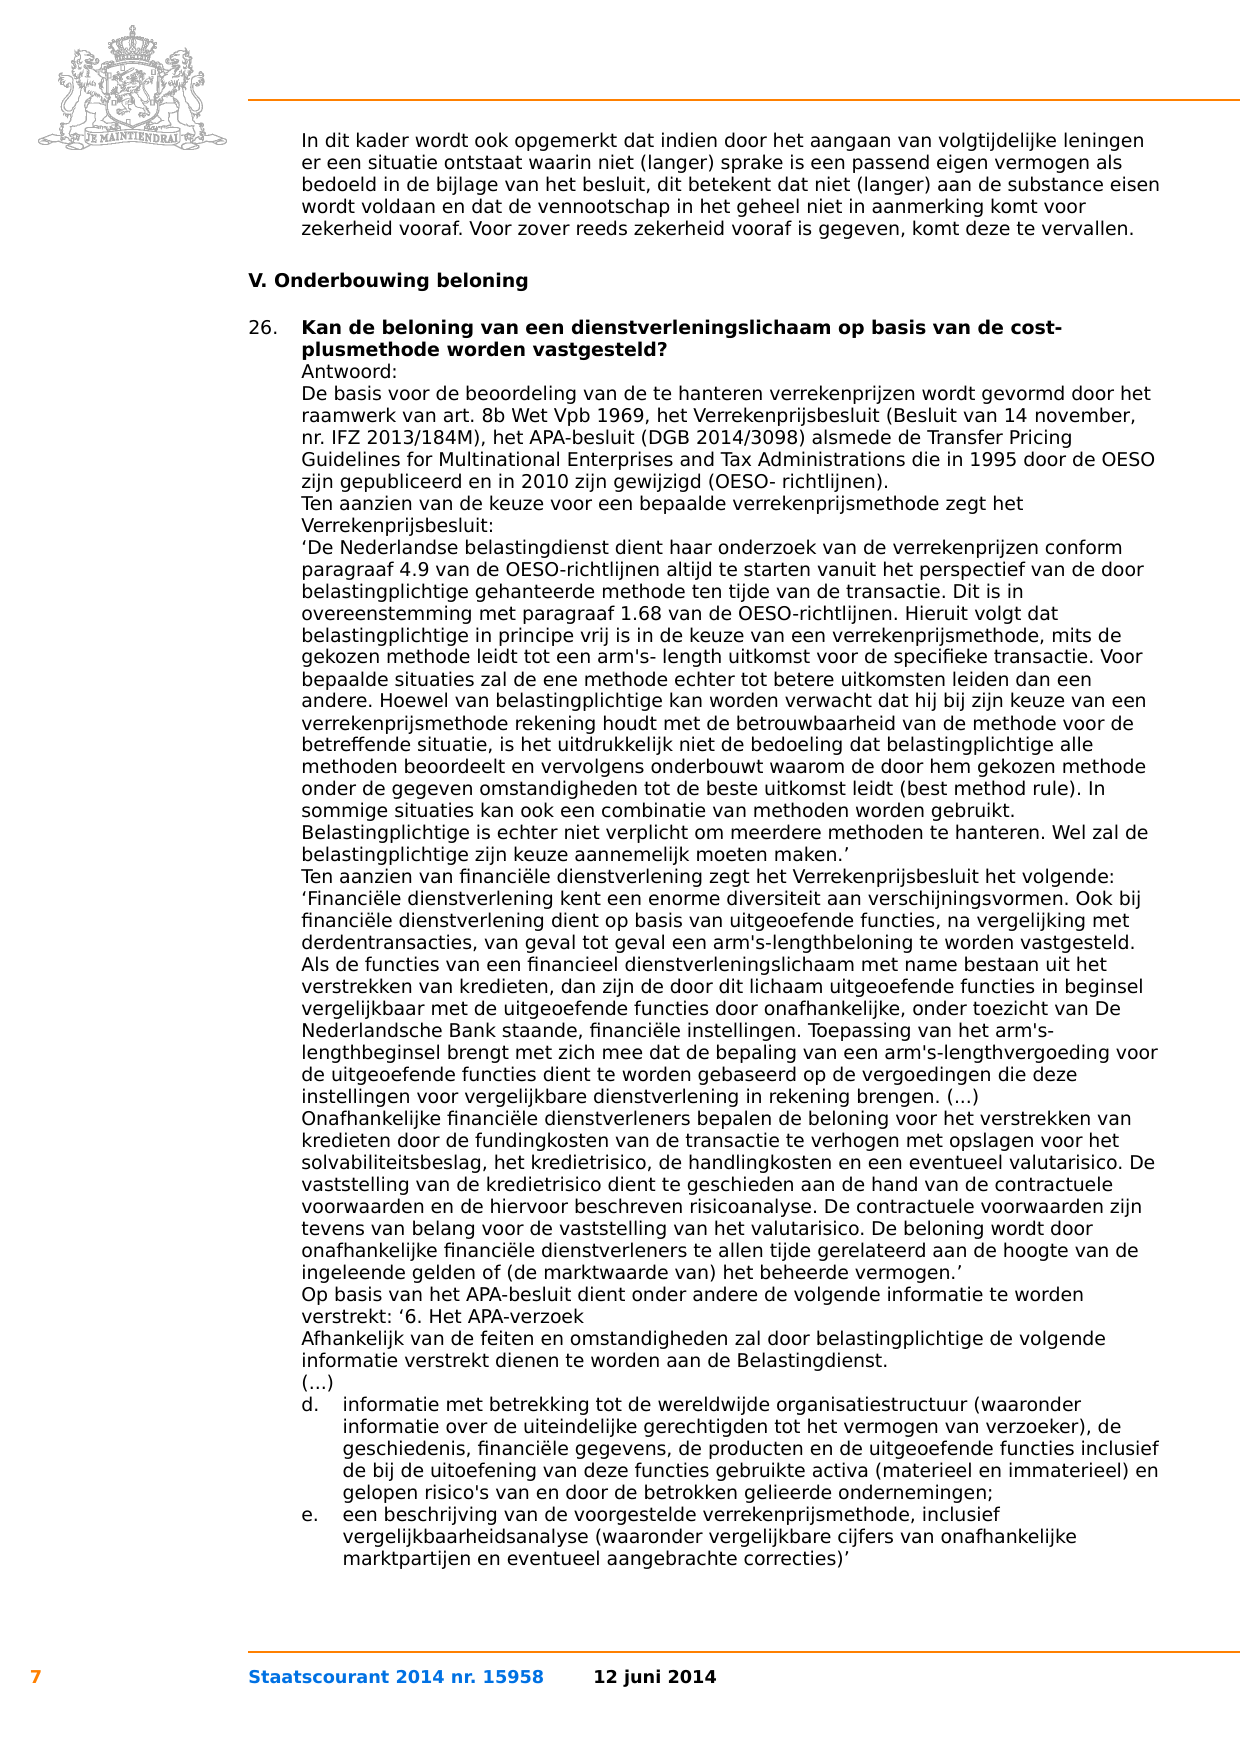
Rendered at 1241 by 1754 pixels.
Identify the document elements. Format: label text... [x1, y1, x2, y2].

text ‘Financiële dienstverlening kent een enorme diversiteit aan verschijningsvormen. Ook bij financiële dienstverlening dient op basis van uitgeoefende functies, na vergelijking met derdentransacties, van geval tot geval een arm's-lengthbeloning te worden vastgesteld. Als de functies van een financieel dienstverleningslichaam met name bestaan uit het verstrekken van kredieten, dan zijn de door dit lichaam uitgeoefende functies in beginsel vergelijkbaar met de uitgeoefende functies door onafhankelijke, onder toezicht van De Nederlandsche Bank staande, financiële instellingen. Toepassing van het arm's-lengthbeginsel brengt met zich mee dat de bepaling van een arm's-lengthvergoeding voor de uitgeoefende functies dient te worden gebaseerd op de vergoedingen die deze instellingen voor vergelijkbare dienstverlening in rekening brengen. (...) [301, 888, 1163, 1108]
text In dit kader wordt ook opgemerkt dat indien door het aangaan van volgtijdelijke leningen er een situatie ontstaat waarin niet (langer) sprake is een passend eigen vermogen als bedoeld in de bijlage van het besluit, dit betekent dat niet (langer) aan de substance eisen wordt voldaan en dat de vennootschap in het geheel niet in aanmerking komt voor zekerheid vooraf. Voor zover reeds zekerheid vooraf is gegeven, komt deze te vervallen. [301, 130, 1163, 240]
subtitle V. Onderbouwing beloning [248, 270, 1163, 292]
picture [38, 25, 227, 150]
text De basis voor de beoordeling van de te hanteren verrekenprijzen wordt gevormd door het raamwerk van art. 8b Wet Vpb 1969, het Verrekenprijsbesluit (Besluit van 14 november, nr. IFZ 2013/184M), het APA-besluit (DGB 2014/3098) alsmede de Transfer Pricing Guidelines for Multinational Enterprises and Tax Administrations die in 1995 door de OESO zijn gepubliceerd en in 2010 zijn gewijzigd (OESO- richtlijnen). [301, 383, 1163, 493]
text Antwoord: [301, 361, 1163, 383]
text Ten aanzien van financiële dienstverlening zegt het Verrekenprijsbesluit het volgende: [301, 866, 1163, 888]
text (...) [301, 1372, 1163, 1394]
text e. een beschrijving van de voorgestelde verrekenprijsmethode, inclusief vergelijkbaarheidsanalyse (waaronder vergelijkbare cijfers van onafhankelijke marktpartijen en eventueel aangebrachte correcties)’ [301, 1504, 1163, 1569]
text Ten aanzien van de keuze voor een bepaalde verrekenprijsmethode zegt het Verrekenprijsbesluit: [301, 493, 1163, 537]
text Afhankelijk van de feiten en omstandigheden zal door belastingplichtige de volgende informatie verstrekt dienen te worden aan de Belastingdienst. [301, 1328, 1163, 1372]
text ‘De Nederlandse belastingdienst dient haar onderzoek van de verrekenprijzen conform paragraaf 4.9 van de OESO-richtlijnen altijd te starten vanuit het perspectief van de door belastingplichtige gehanteerde methode ten tijde van de transactie. Dit is in overeenstemming met paragraaf 1.68 van de OESO-richtlijnen. Hieruit volgt dat belastingplichtige in principe vrij is in de keuze van een verrekenprijsmethode, mits de gekozen methode leidt tot een arm's- length uitkomst voor de specifieke transactie. Voor bepaalde situaties zal de ene methode echter tot betere uitkomsten leiden dan een andere. Hoewel van belastingplichtige kan worden verwacht dat hij bij zijn keuze van een verrekenprijsmethode rekening houdt met de betrouwbaarheid van de methode voor de betreffende situatie, is het uitdrukkelijk niet de bedoeling dat belastingplichtige alle methoden beoordeelt en vervolgens onderbouwt waarom de door hem gekozen methode onder de gegeven omstandigheden tot de beste uitkomst leidt (best method rule). In sommige situaties kan ook een combinatie van methoden worden gebruikt. Belastingplichtige is echter niet verplicht om meerdere methoden te hanteren. Wel zal de belastingplichtige zijn keuze aannemelijk moeten maken.’ [301, 537, 1163, 866]
text Op basis van het APA-besluit dient onder andere de volgende informatie te worden verstrekt: ‘6. Het APA-verzoek [301, 1284, 1163, 1328]
text Onafhankelijke financiële dienstverleners bepalen de beloning voor het verstrekken van kredieten door de fundingkosten van de transactie te verhogen met opslagen voor het solvabiliteitsbeslag, het kredietrisico, de handlingkosten en een eventueel valutarisico. De vaststelling van de kredietrisico dient te geschieden aan de hand van de contractuele voorwaarden en de hiervoor beschreven risicoanalyse. De contractuele voorwaarden zijn tevens van belang voor de vaststelling van het valutarisico. De beloning wordt door onafhankelijke financiële dienstverleners te allen tijde gerelateerd aan de hoogte van de ingeleende gelden of (de marktwaarde van) het beheerde vermogen.’ [301, 1108, 1163, 1284]
text d. informatie met betrekking tot de wereldwijde organisatiestructuur (waaronder informatie over de uiteindelijke gerechtigden tot het vermogen van verzoeker), de geschiedenis, financiële gegevens, de producten en de uitgeoefende functies inclusief de bij de uitoefening van deze functies gebruikte activa (materieel en immaterieel) en gelopen risico's van en door de betrokken gelieerde ondernemingen; [301, 1394, 1163, 1504]
text 26. Kan de beloning van een dienstverleningslichaam op basis van de cost-plusmethode worden vastgesteld? [248, 317, 1163, 361]
